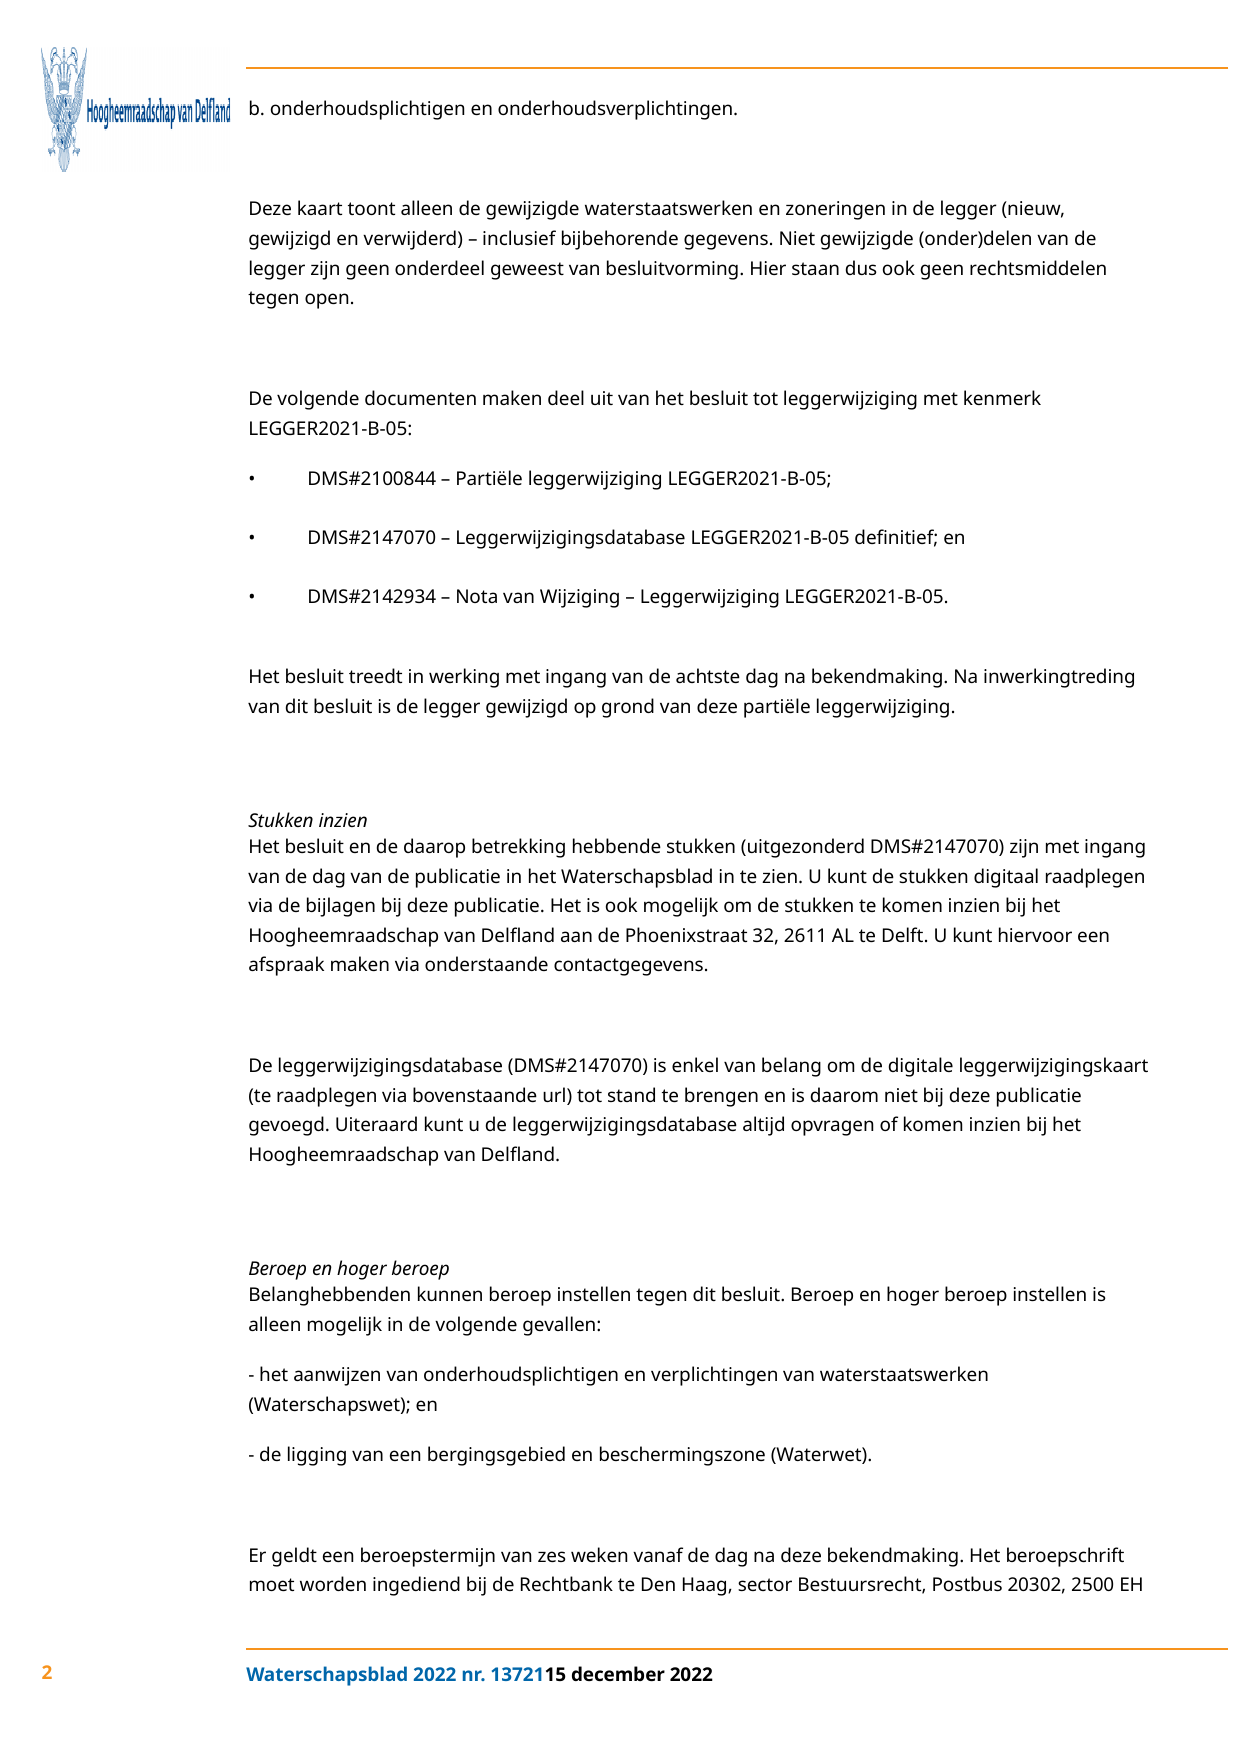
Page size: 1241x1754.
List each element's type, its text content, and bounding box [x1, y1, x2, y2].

text Het besluit en de daarop betrekking hebbende stukken (uitgezonderd DMS#2147070) zijn met ingang van de dag van de publicatie in het Waterschapsblad in te zien. U kunt de stukken digitaal raadplegen via de bijlagen bij deze publicatie. Het is ook mogelijk om de stukken te komen inzien bij het Hoogheemraadschap van Delfland aan de Phoenixstraat 32, 2611 AL te Delft. U kunt hiervoor een afspraak maken via onderstaande contactgegevens. [248, 833, 1152, 977]
text - de ligging van een bergingsgebied en beschermingszone (Waterwet). [248, 1441, 1152, 1467]
text Het besluit treedt in werking met ingang van de achtste dag na bekendmaking. Na inwerkingtreding van dit besluit is de legger gewijzigd op grond van deze partiële leggerwijziging. [248, 663, 1152, 719]
text Deze kaart toont alleen de gewijzigde waterstaatswerken en zoneringen in de legger (nieuw, gewijzigd en verwijderd) – inclusief bijbehorende gegevens. Niet gewijzigde (onder)delen van de legger zijn geen onderdeel geweest van besluitvorming. Hier staan dus ook geen rechtsmiddelen tegen open. [248, 196, 1152, 310]
text b. onderhoudsplichtigen en onderhoudsverplichtingen. [248, 95, 1152, 121]
text Stukken inzien [248, 807, 1152, 833]
text Er geldt een beroepstermijn van zes weken vanaf de dag na deze bekendmaking. Het beroepschrift moet worden ingediend bij de Rechtbank te Den Haag, sector Bestuursrecht, Postbus 20302, 2500 EH [248, 1542, 1152, 1597]
picture [41, 47, 231, 172]
list DMS#2100844 – Partiële leggerwijziging LEGGER2021-B-05; [248, 465, 1152, 491]
text De volgende documenten maken deel uit van het besluit tot leggerwijziging met kenmerk LEGGER2021-B-05: [248, 385, 1152, 441]
text De leggerwijzigingsdatabase (DMS#2147070) is enkel van belang om de digitale leggerwijzigingskaart (te raadplegen via bovenstaande url) tot stand te brengen en is daarom niet bij deze publicatie gevoegd. Uiteraard kunt u de leggerwijzigingsdatabase altijd opvragen of komen inzien bij het Hoogheemraadschap van Delfland. [248, 1052, 1152, 1167]
list DMS#2142934 – Nota van Wijziging – Leggerwijziging LEGGER2021-B-05. [248, 583, 1152, 609]
text Beroep en hoger beroep [248, 1256, 1152, 1281]
list DMS#2147070 – Leggerwijzigingsdatabase LEGGER2021-B-05 definitief; en [248, 524, 1152, 550]
text - het aanwijzen van onderhoudsplichtigen en verplichtingen van waterstaatswerken (Waterschapswet); en [248, 1361, 1152, 1417]
text Belanghebbenden kunnen beroep instellen tegen dit besluit. Beroep en hoger beroep instellen is alleen mogelijk in de volgende gevallen: [248, 1281, 1152, 1337]
